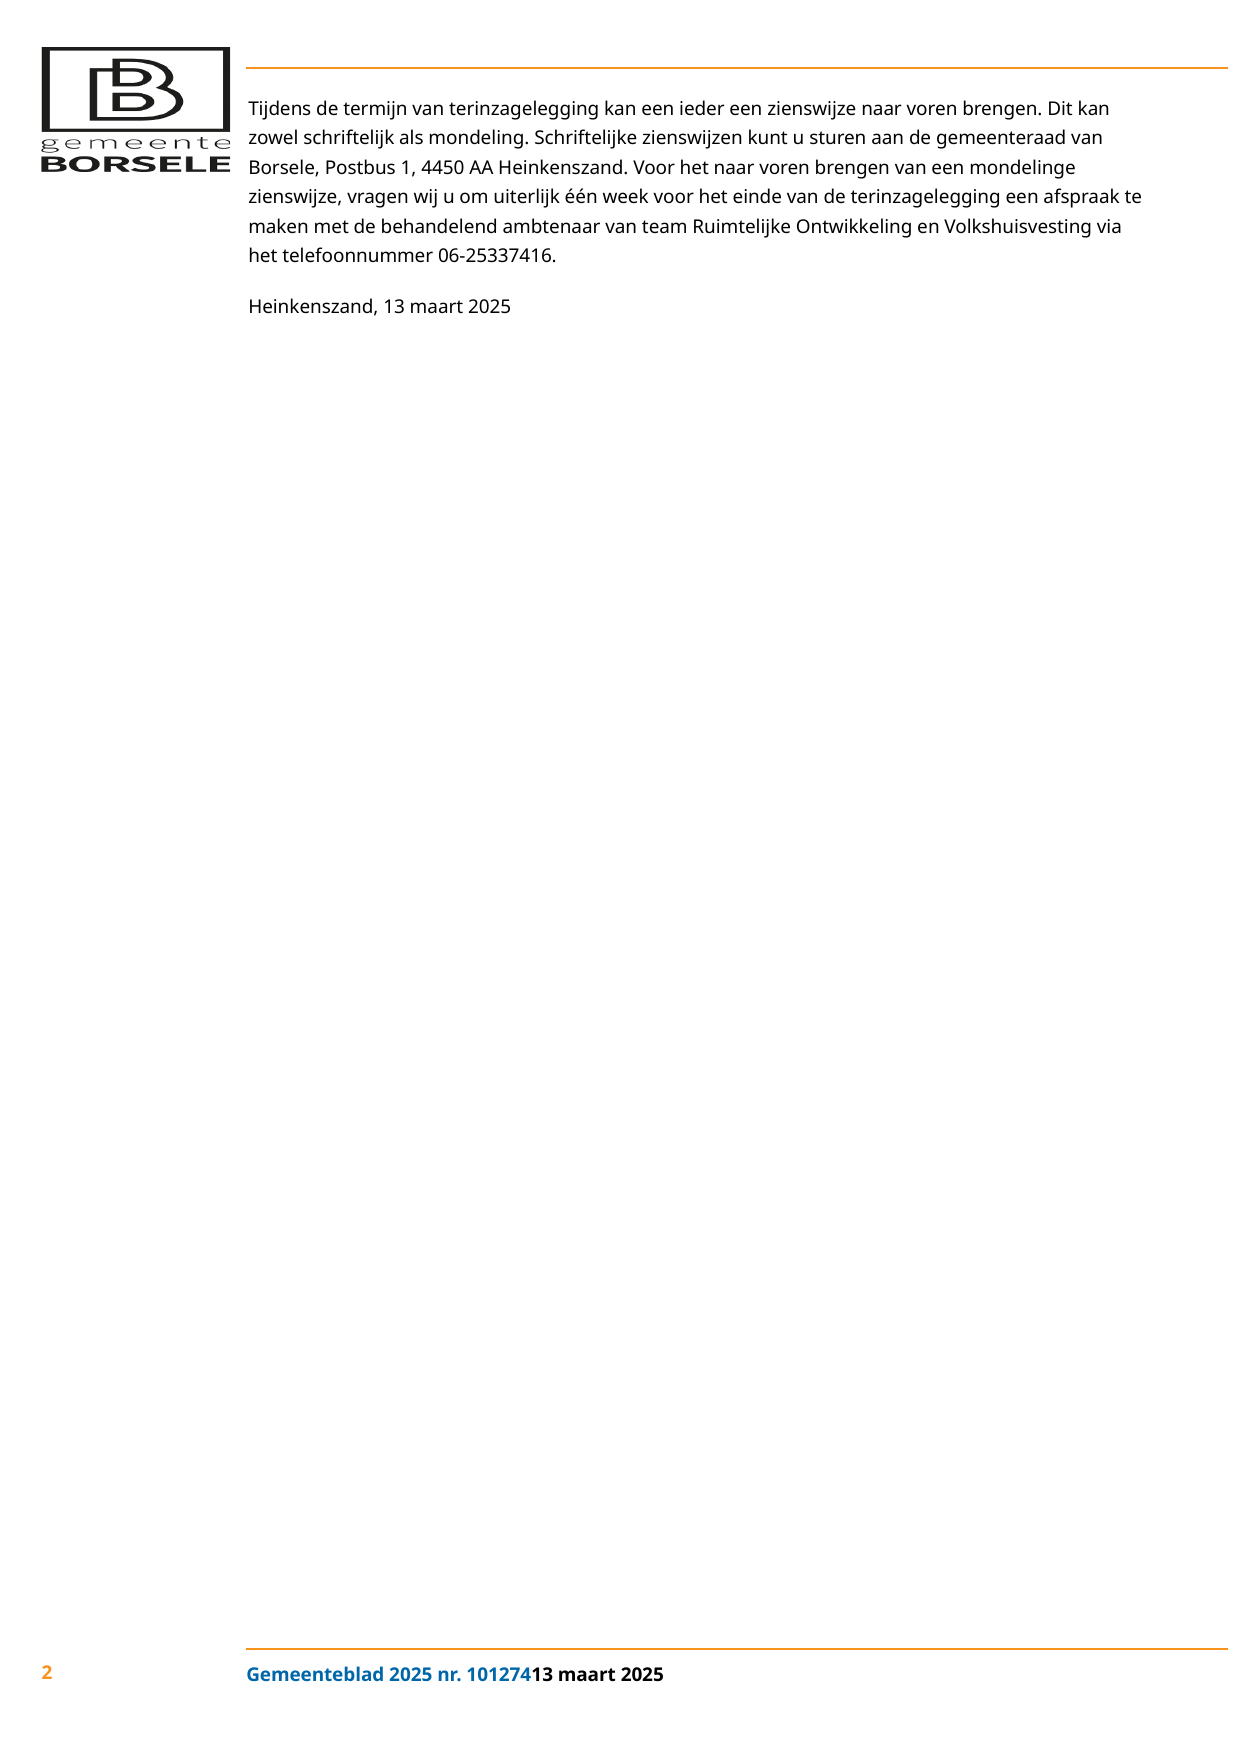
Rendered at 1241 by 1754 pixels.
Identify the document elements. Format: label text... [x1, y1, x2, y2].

picture [41, 47, 231, 172]
text Tijdens de termijn van terinzagelegging kan een ieder een zienswijze naar voren brengen. Dit kan zowel schriftelijk als mondeling. Schriftelijke zienswijzen kunt u sturen aan de gemeenteraad van Borsele, Postbus 1, 4450 AA Heinkenszand. Voor het naar voren brengen van een mondelinge zienswijze, vragen wij u om uiterlijk één week voor het einde van de terinzagelegging een afspraak te maken met de behandelend ambtenaar van team Ruimtelijke Ontwikkeling en Volkshuisvesting via het telefoonnummer 06-25337416. [248, 95, 1152, 268]
text Heinkenszand, 13 maart 2025 [248, 293, 1152, 319]
